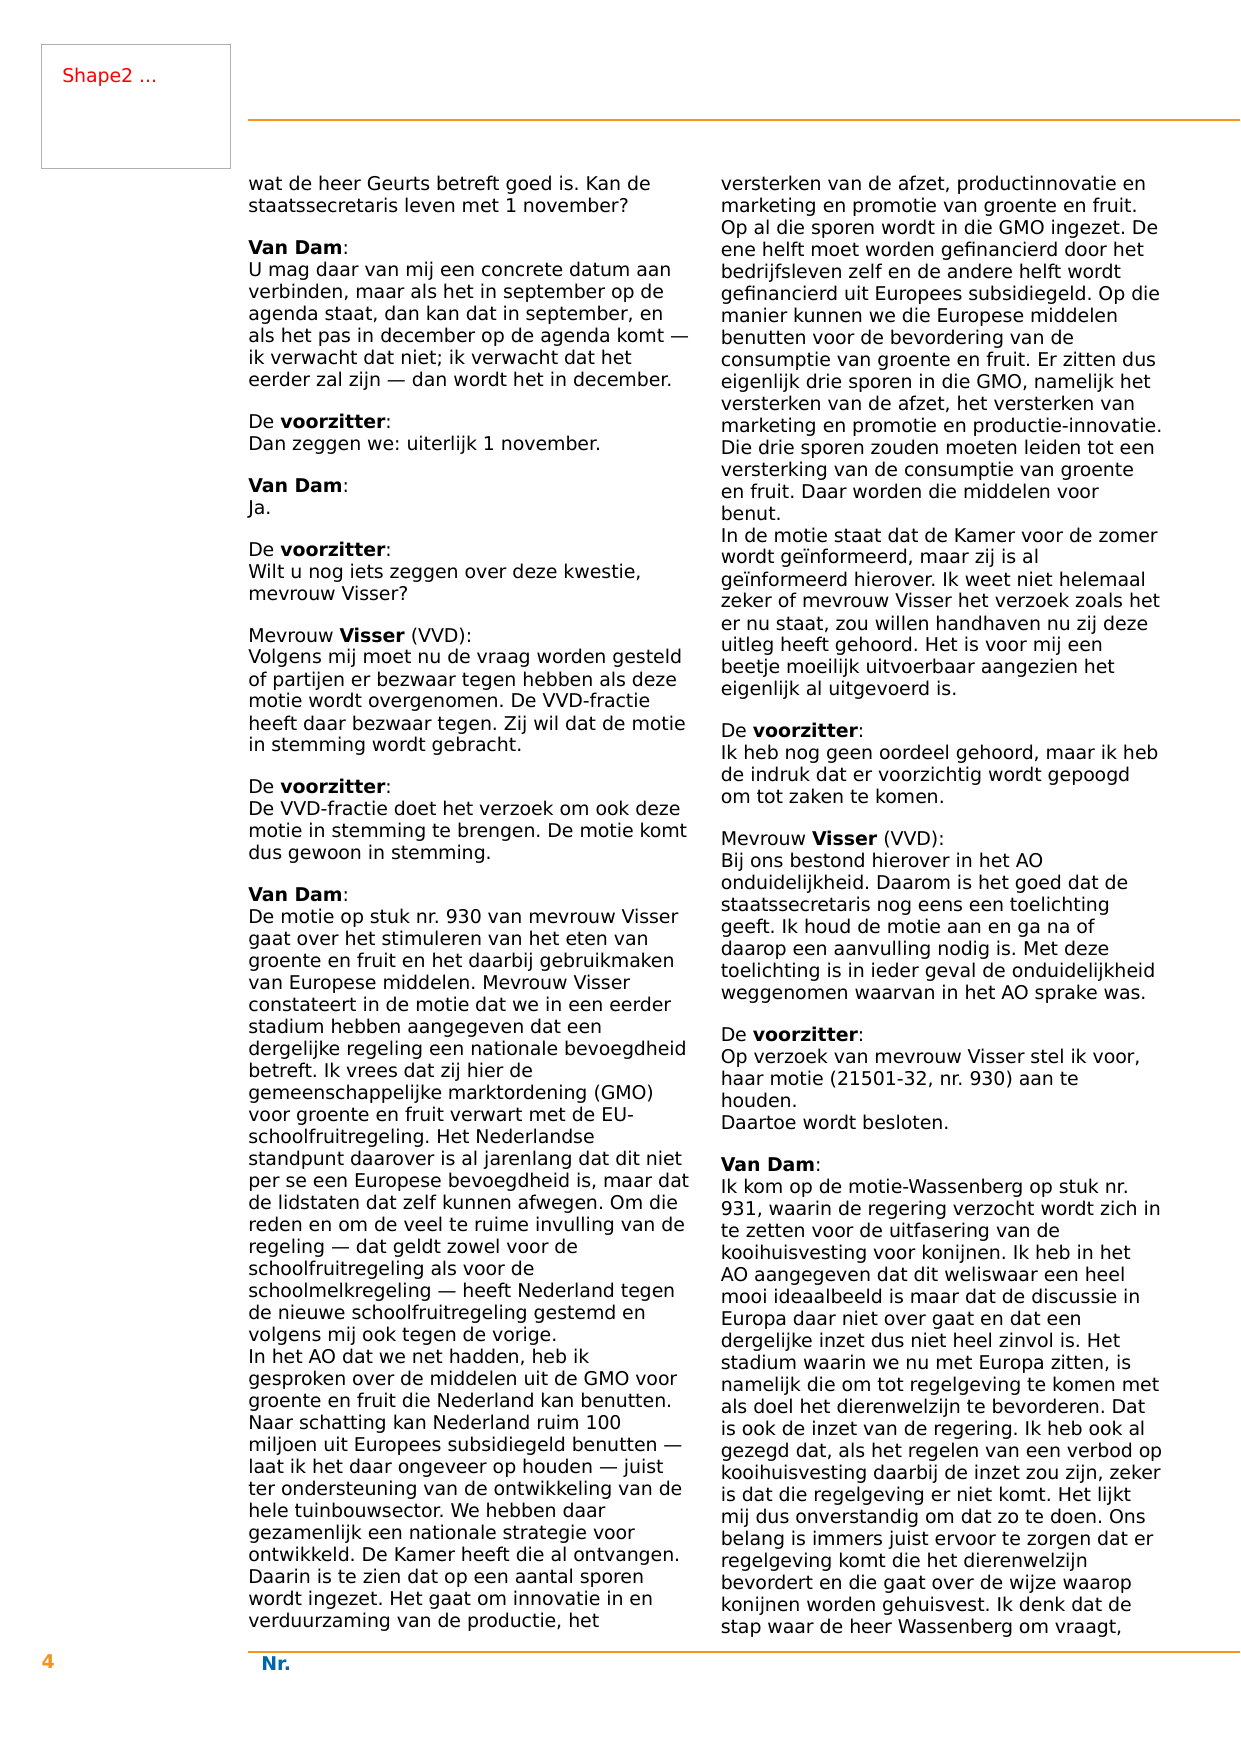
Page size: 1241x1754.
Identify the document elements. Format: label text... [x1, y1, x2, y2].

text De VVD-fractie doet het verzoek om ook deze motie in stemming te brengen. De motie komt dus gewoon in stemming. [248, 798, 691, 864]
text De voorzitter: [248, 411, 691, 433]
text In het AO dat we net hadden, heb ik gesproken over de middelen uit de GMO voor groente en fruit die Nederland kan benutten. Naar schatting kan Nederland ruim 100 miljoen uit Europees subsidiegeld benutten — laat ik het daar ongeveer op houden — juist ter ondersteuning van de ontwikkeling van de hele tuinbouwsector. We hebben daar gezamenlijk een nationale strategie voor ontwikkeld. De Kamer heeft die al ontvangen. Daarin is te zien dat op een aantal sporen wordt ingezet. Het gaat om innovatie in en verduurzaming van de productie, het [248, 1346, 691, 1632]
text Bij ons bestond hierover in het AO onduidelijkheid. Daarom is het goed dat de staatssecretaris nog eens een toelichting geeft. Ik houd de motie aan en ga na of daarop een aanvulling nodig is. Met deze toelichting is in ieder geval de onduidelijkheid weggenomen waarvan in het AO sprake was. [721, 850, 1163, 1004]
text Van Dam: [248, 237, 691, 259]
text Mevrouw Visser (VVD): [248, 624, 691, 646]
text Daartoe wordt besloten. [721, 1112, 1163, 1134]
text Dan zeggen we: uiterlijk 1 november. [248, 433, 691, 454]
text U mag daar van mij een concrete datum aan verbinden, maar als het in september op de agenda staat, dan kan dat in september, en als het pas in december op de agenda komt — ik verwacht dat niet; ik verwacht dat het eerder zal zijn — dan wordt het in december. [248, 259, 691, 391]
text In de motie staat dat de Kamer voor de zomer wordt geïnformeerd, maar zij is al geïnformeerd hierover. Ik weet niet helemaal zeker of mevrouw Visser het verzoek zoals het er nu staat, zou willen handhaven nu zij deze uitleg heeft gehoord. Het is voor mij een beetje moeilijk uitvoerbaar aangezien het eigenlijk al uitgevoerd is. [721, 524, 1163, 700]
text Ik heb nog geen oordeel gehoord, maar ik heb de indruk dat er voorzichtig wordt gepoogd om tot zaken te komen. [721, 742, 1163, 808]
text Van Dam: [248, 884, 691, 906]
text Ja. [248, 497, 691, 518]
text De voorzitter: [248, 776, 691, 798]
text versterken van de afzet, productinnovatie en marketing en promotie van groente en fruit. Op al die sporen wordt in die GMO ingezet. De ene helft moet worden gefinancierd door het bedrijfsleven zelf en de andere helft wordt gefinancierd uit Europees subsidiegeld. Op die manier kunnen we die Europese middelen benutten voor de bevordering van de consumptie van groente en fruit. Er zitten dus eigenlijk drie sporen in die GMO, namelijk het versterken van de afzet, het versterken van marketing en promotie en productie-innovatie. Die drie sporen zouden moeten leiden tot een versterking van de consumptie van groente en fruit. Daar worden die middelen voor benut. [721, 173, 1163, 524]
text Van Dam: [721, 1154, 1163, 1176]
text Wilt u nog iets zeggen over deze kwestie, mevrouw Visser? [248, 561, 691, 604]
text Volgens mij moet nu de vraag worden gesteld of partijen er bezwaar tegen hebben als deze motie wordt overgenomen. De VVD-fractie heeft daar bezwaar tegen. Zij wil dat de motie in stemming wordt gebracht. [248, 646, 691, 756]
text De voorzitter: [721, 1024, 1163, 1046]
text De voorzitter: [721, 720, 1163, 742]
text Mevrouw Visser (VVD): [721, 828, 1163, 850]
text De voorzitter: [248, 538, 691, 561]
text Op verzoek van mevrouw Visser stel ik voor, haar motie (21501-32, nr. 930) aan te houden. [721, 1046, 1163, 1112]
text Van Dam: [248, 474, 691, 497]
text De motie op stuk nr. 930 van mevrouw Visser gaat over het stimuleren van het eten van groente en fruit en het daarbij gebruikmaken van Europese middelen. Mevrouw Visser constateert in de motie dat we in een eerder stadium hebben aangegeven dat een dergelijke regeling een nationale bevoegdheid betreft. Ik vrees dat zij hier de gemeenschappelijke marktordening (GMO) voor groente en fruit verwart met de EU-schoolfruitregeling. Het Nederlandse standpunt daarover is al jarenlang dat dit niet per se een Europese bevoegdheid is, maar dat de lidstaten dat zelf kunnen afwegen. Om die reden en om de veel te ruime invulling van de regeling — dat geldt zowel voor de schoolfruitregeling als voor de schoolmelkregeling — heeft Nederland tegen de nieuwe schoolfruitregeling gestemd en volgens mij ook tegen de vorige. [248, 906, 691, 1346]
text Ik kom op de motie-Wassenberg op stuk nr. 931, waarin de regering verzocht wordt zich in te zetten voor de uitfasering van de kooihuisvesting voor konijnen. Ik heb in het AO aangegeven dat dit weliswaar een heel mooi ideaalbeeld is maar dat de discussie in Europa daar niet over gaat en dat een dergelijke inzet dus niet heel zinvol is. Het stadium waarin we nu met Europa zitten, is namelijk die om tot regelgeving te komen met als doel het dierenwelzijn te bevorderen. Dat is ook de inzet van de regering. Ik heb ook al gezegd dat, als het regelen van een verbod op kooihuisvesting daarbij de inzet zou zijn, zeker is dat die regelgeving er niet komt. Het lijkt mij dus onverstandig om dat zo te doen. Ons belang is immers juist ervoor te zorgen dat er regelgeving komt die het dierenwelzijn bevordert en die gaat over de wijze waarop konijnen worden gehuisvest. Ik denk dat de stap waar de heer Wassenberg om vraagt, [721, 1176, 1163, 1637]
text wat de heer Geurts betreft goed is. Kan de staatssecretaris leven met 1 november? [248, 173, 691, 217]
